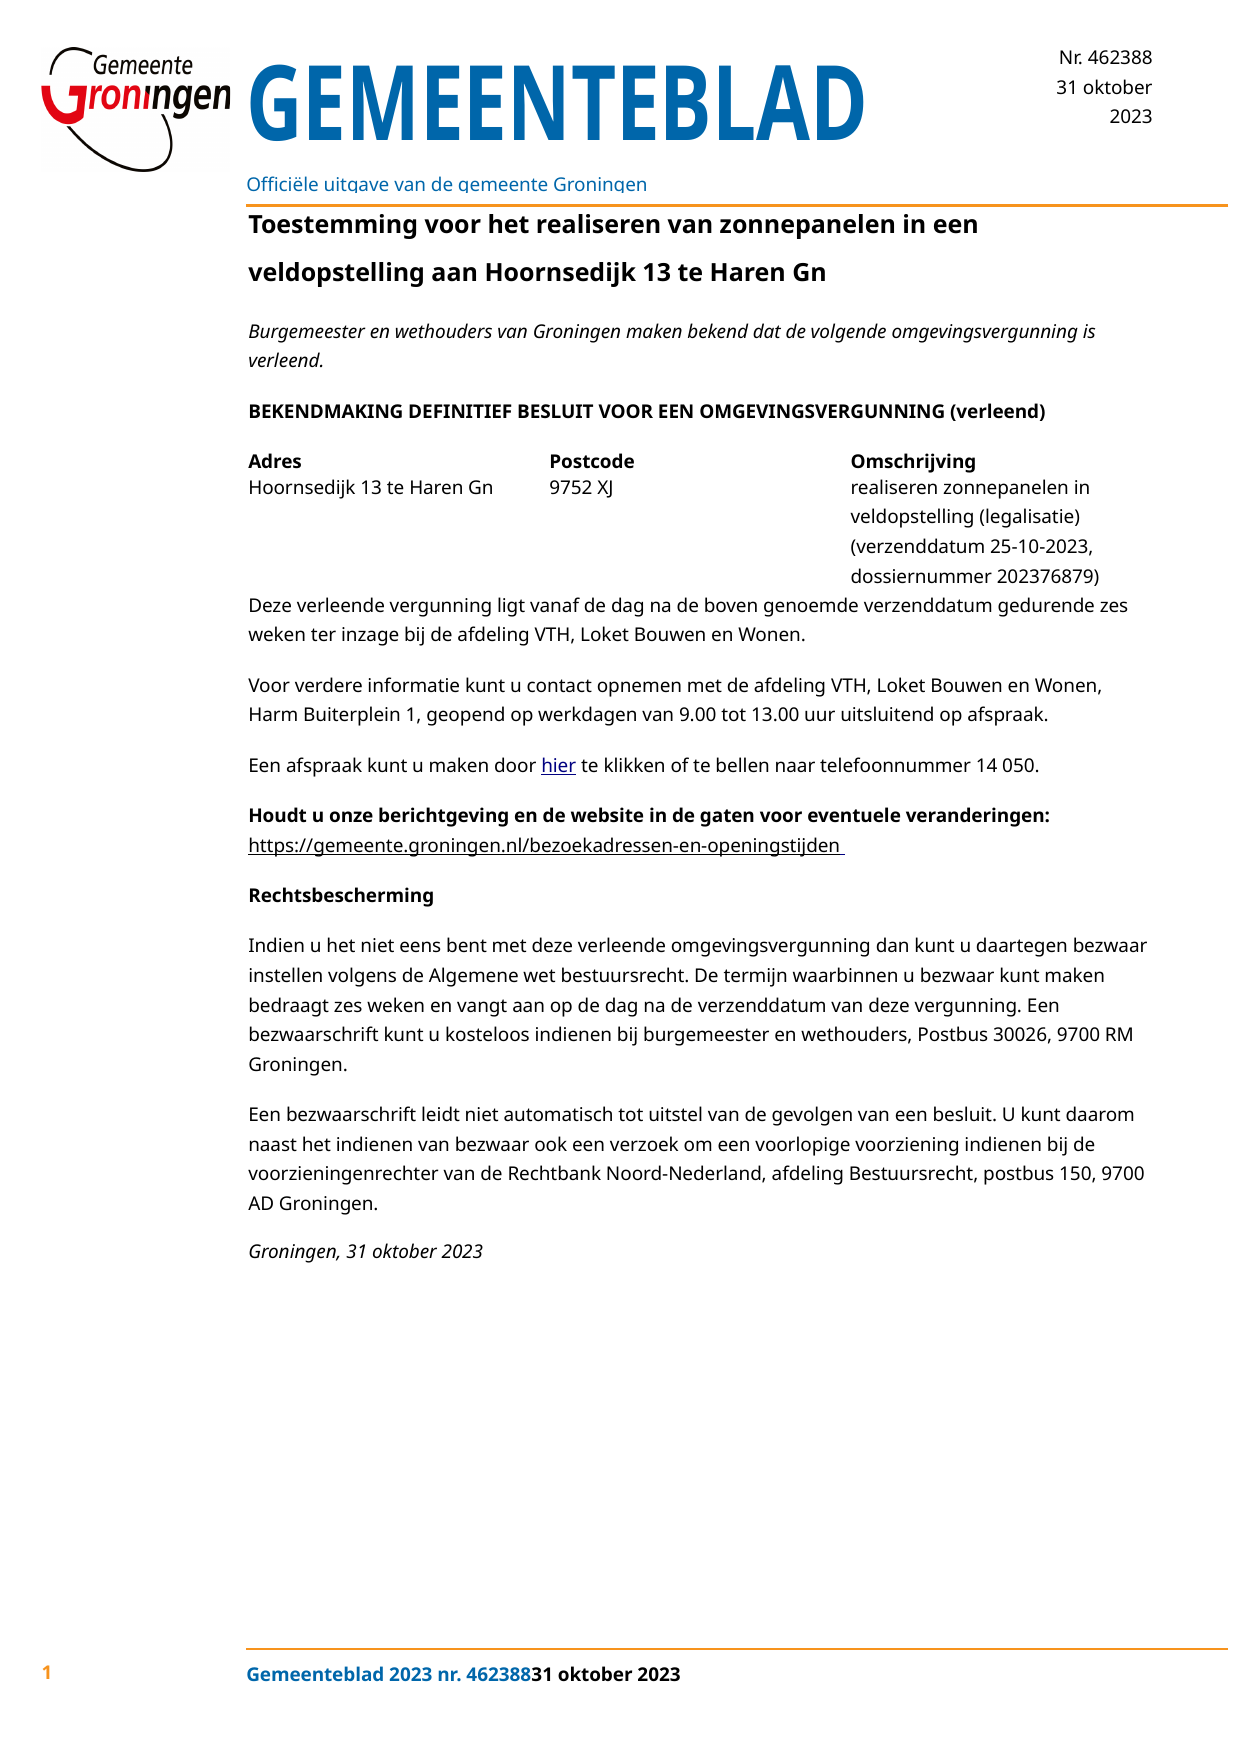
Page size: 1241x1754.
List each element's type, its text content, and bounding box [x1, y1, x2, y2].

text Indien u het niet eens bent met deze verleende omgevingsvergunning dan kunt u daartegen bezwaar instellen volgens de Algemene wet bestuursrecht. De termijn waarbinnen u bezwaar kunt maken bedraagt zes weken en vangt aan op de dag na de verzenddatum van deze vergunning. Een bezwaarschrift kunt u kosteloos indienen bij burgemeester en wethouders, Postbus 30026, 9700 RM Groningen. [248, 933, 1152, 1077]
text BEKENDMAKING DEFINITIEF BESLUIT VOOR EEN OMGEVINGSVERGUNNING (verleend) [248, 398, 1152, 424]
table_cell Hoornsedijk 13 te Haren Gn [248, 474, 549, 589]
text Een afspraak kunt u maken door hier te klikken of te bellen naar telefoonnummer 14 050. [248, 752, 1152, 778]
table_cell 9752 XJ [549, 474, 850, 589]
picture [41, 47, 231, 172]
table_header Postcode [549, 449, 850, 474]
text Burgemeester en wethouders van Groningen maken bekend dat de volgende omgevingsvergunning is verleend. [248, 318, 1152, 373]
table_header Omschrijving [850, 449, 1152, 474]
text Een bezwaarschrift leidt niet automatisch tot uitstel van de gevolgen van een besluit. U kunt daarom naast het indienen van bezwaar ook een verzoek om een voorlopige voorziening indienen bij de voorzieningenrechter van de Rechtbank Noord-Nederland, afdeling Bestuursrecht, postbus 150, 9700 AD Groningen. [248, 1101, 1152, 1216]
text Houdt u onze berichtgeving en de website in de gaten voor eventuele veranderingen: https://gemeente.groningen.nl/bezoekadressen-en-openingstijden [248, 802, 1152, 858]
text Toestemming voor het realiseren van zonnepanelen in een veldopstelling aan Hoornsedijk 13 te Haren Gn [248, 207, 1152, 288]
text Deze verleende vergunning ligt vanaf de dag na de boven genoemde verzenddatum gedurende zes weken ter inzage bij de afdeling VTH, Loket Bouwen en Wonen. [248, 592, 1152, 647]
text Groningen, 31 oktober 2023 [248, 1238, 1152, 1264]
table_header Adres [248, 449, 549, 474]
text Rechtsbescherming [248, 882, 1152, 908]
text Voor verdere informatie kunt u contact opnemen met de afdeling VTH, Loket Bouwen en Wonen, Harm Buiterplein 1, geopend op werkdagen van 9.00 tot 13.00 uur uitsluitend op afspraak. [248, 672, 1152, 727]
table_cell realiseren zonnepanelen in veldopstelling (legalisatie) (verzenddatum 25-10-2023, dossiernummer 202376879) [850, 474, 1152, 589]
